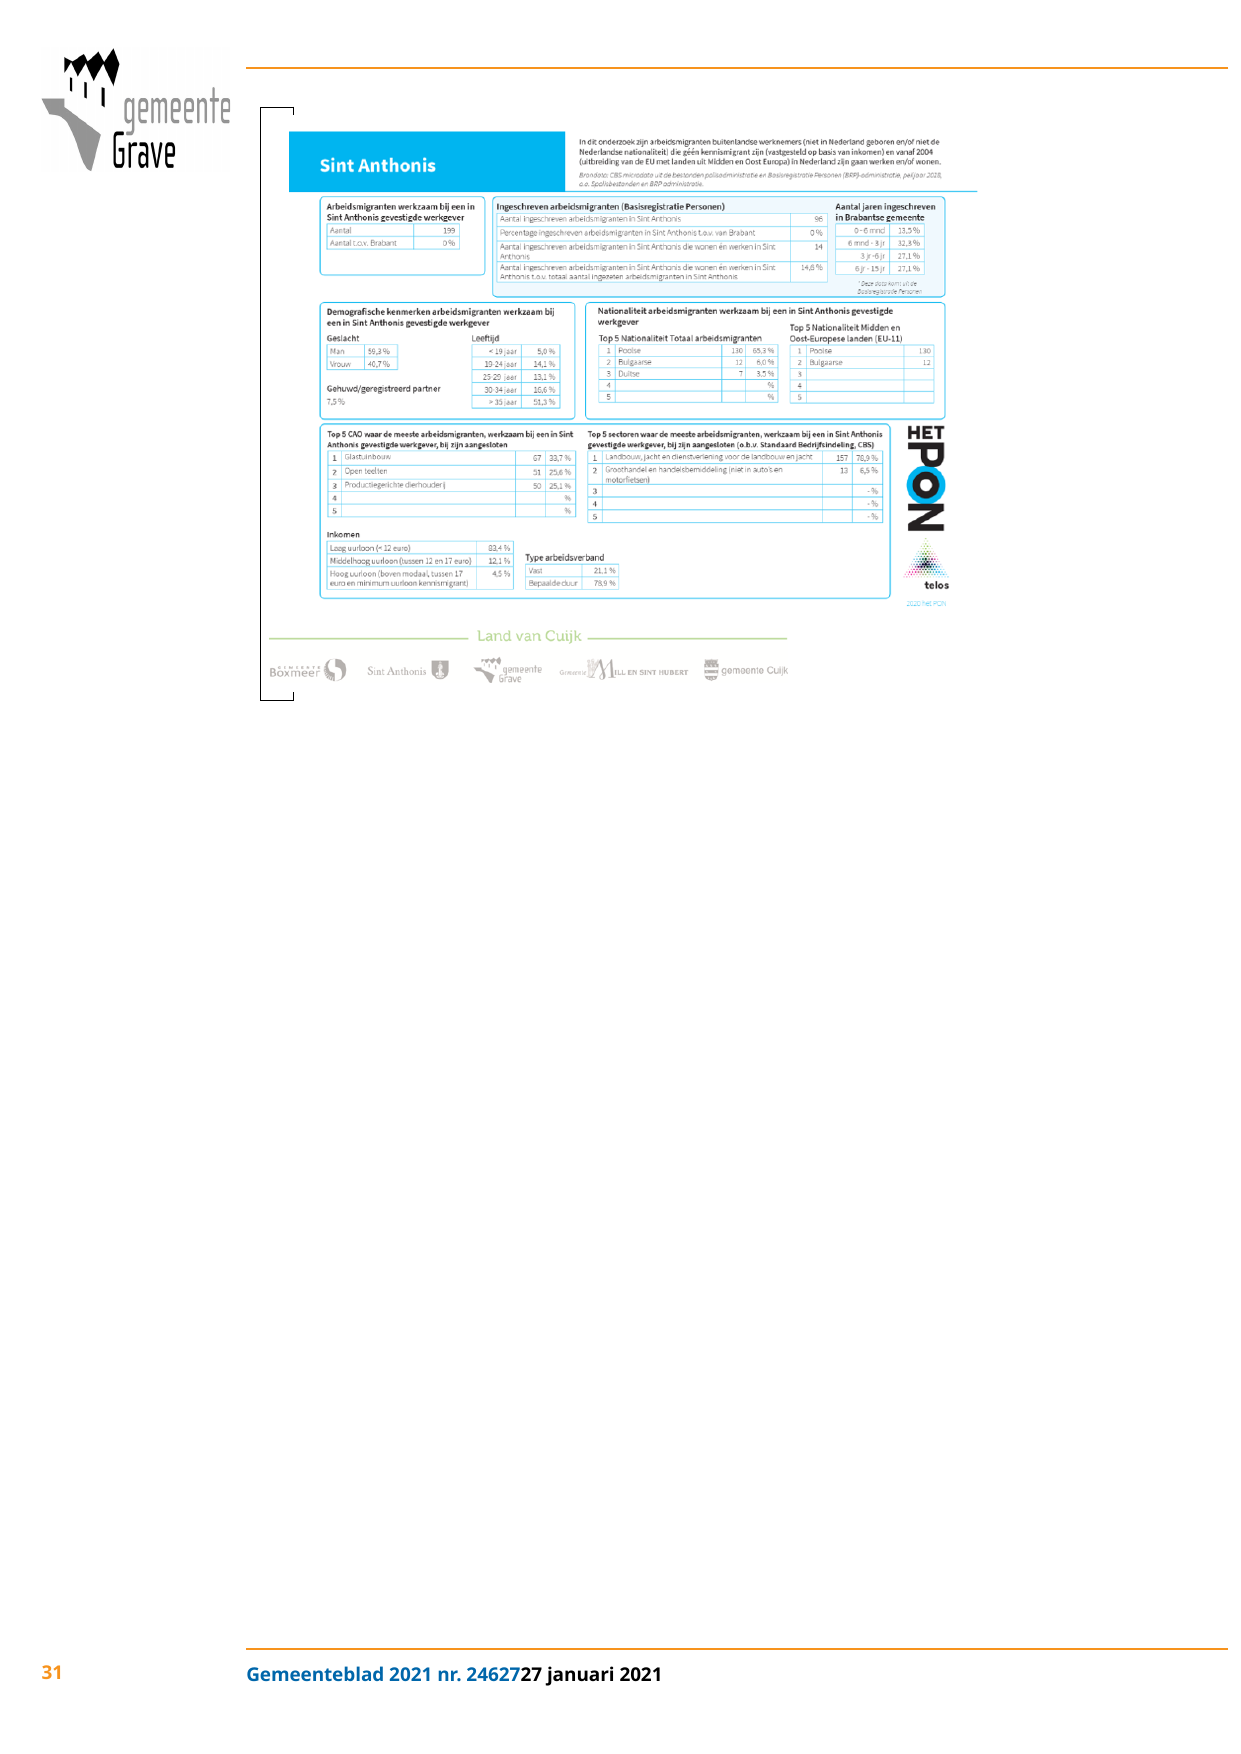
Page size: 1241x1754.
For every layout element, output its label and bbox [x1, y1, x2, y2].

picture [268, 115, 978, 692]
picture [41, 47, 231, 172]
